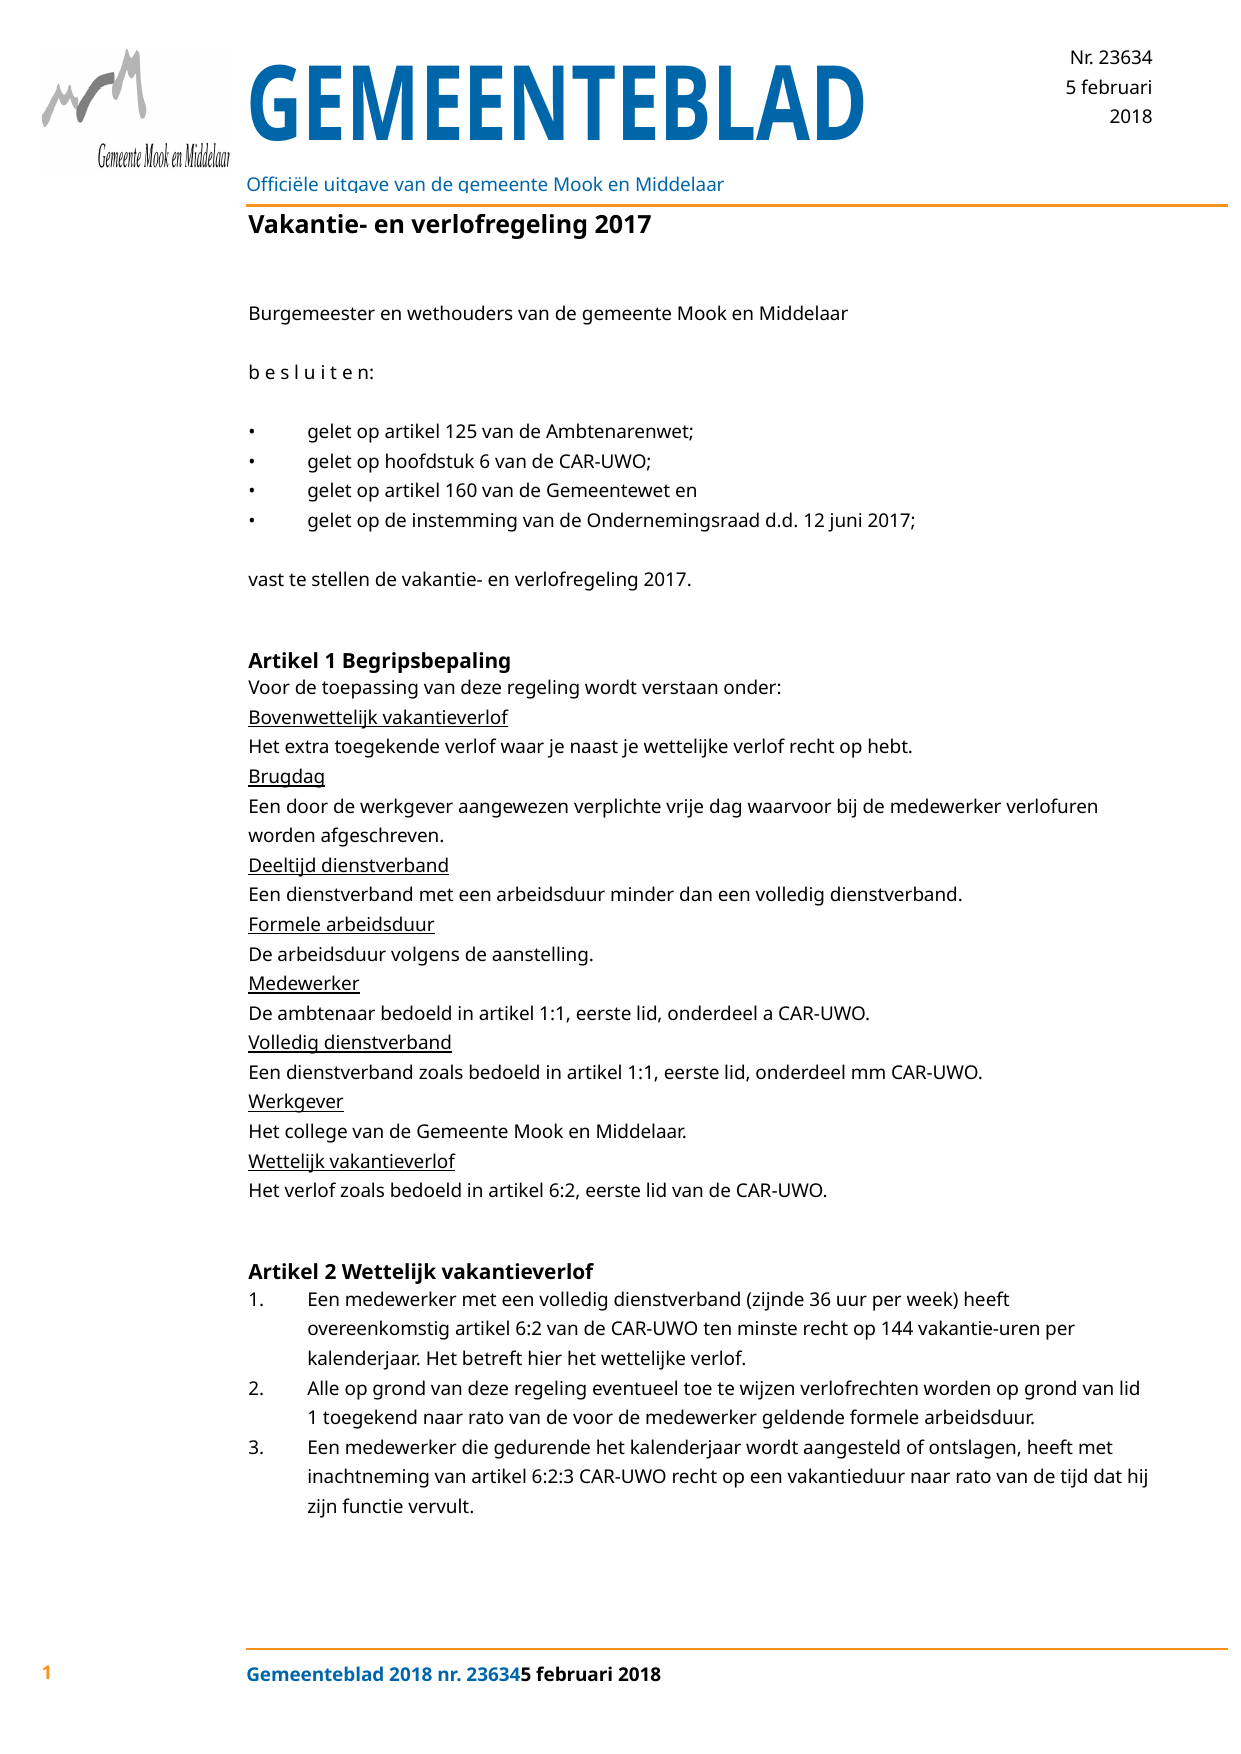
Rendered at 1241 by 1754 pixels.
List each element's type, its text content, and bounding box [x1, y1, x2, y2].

text b e s l u i t e n: [248, 359, 1152, 385]
list Een medewerker met een volledig dienstverband (zijnde 36 uur per week) heeft overeenkomstig artikel 6:2 van de CAR-UWO ten minste recht op 144 vakantie-uren per kalenderjaar. Het betreft hier het wettelijke verlof. [248, 1286, 1152, 1371]
text Wettelijk vakantieverlof [248, 1148, 1152, 1174]
list gelet op artikel 125 van de Ambtenarenwet; [248, 418, 1152, 444]
list gelet op artikel 160 van de Gemeentewet en [248, 477, 1152, 503]
list gelet op de instemming van de Ondernemingsraad d.d. 12 juni 2017; [248, 507, 1152, 533]
text De ambtenaar bedoeld in artikel 1:1, eerste lid, onderdeel a CAR-UWO. [248, 1000, 1152, 1026]
text Een door de werkgever aangewezen verplichte vrije dag waarvoor bij de medewerker verlofuren worden afgeschreven. [248, 793, 1152, 848]
text Artikel 2 Wettelijk vakantieverlof [248, 1257, 1152, 1286]
text De arbeidsduur volgens de aanstelling. [248, 941, 1152, 967]
list Een medewerker die gedurende het kalenderjaar wordt aangesteld of ontslagen, heeft met inachtneming van artikel 6:2:3 CAR-UWO recht op een vakantieduur naar rato van de tijd dat hij zijn functie vervult. [248, 1434, 1152, 1519]
text Medewerker [248, 970, 1152, 996]
text Formele arbeidsduur [248, 911, 1152, 937]
text Een dienstverband met een arbeidsduur minder dan een volledig dienstverband. [248, 882, 1152, 907]
text Werkgever [248, 1089, 1152, 1114]
list gelet op hoofdstuk 6 van de CAR-UWO; [248, 448, 1152, 473]
text Brugdag [248, 763, 1152, 789]
text vast te stellen de vakantie- en verlofregeling 2017. [248, 566, 1152, 592]
text Burgemeester en wethouders van de gemeente Mook en Middelaar [248, 300, 1152, 326]
list Alle op grond van deze regeling eventueel toe te wijzen verlofrechten worden op grond van lid 1 toegekend naar rato van de voor de medewerker geldende formele arbeidsduur. [248, 1375, 1152, 1430]
text Het college van de Gemeente Mook en Middelaar. [248, 1118, 1152, 1144]
text Een dienstverband zoals bedoeld in artikel 1:1, eerste lid, onderdeel mm CAR-UWO. [248, 1059, 1152, 1085]
text Het extra toegekende verlof waar je naast je wettelijke verlof recht op hebt. [248, 734, 1152, 759]
text Volledig dienstverband [248, 1029, 1152, 1055]
picture [41, 47, 231, 172]
text Vakantie- en verlofregeling 2017 [248, 207, 1152, 241]
text Bovenwettelijk vakantieverlof [248, 704, 1152, 730]
text Artikel 1 Begripsbepaling [248, 646, 1152, 674]
text Deeltijd dienstverband [248, 852, 1152, 878]
text Het verlof zoals bedoeld in artikel 6:2, eerste lid van de CAR-UWO. [248, 1177, 1152, 1203]
text Voor de toepassing van deze regeling wordt verstaan onder: [248, 674, 1152, 700]
